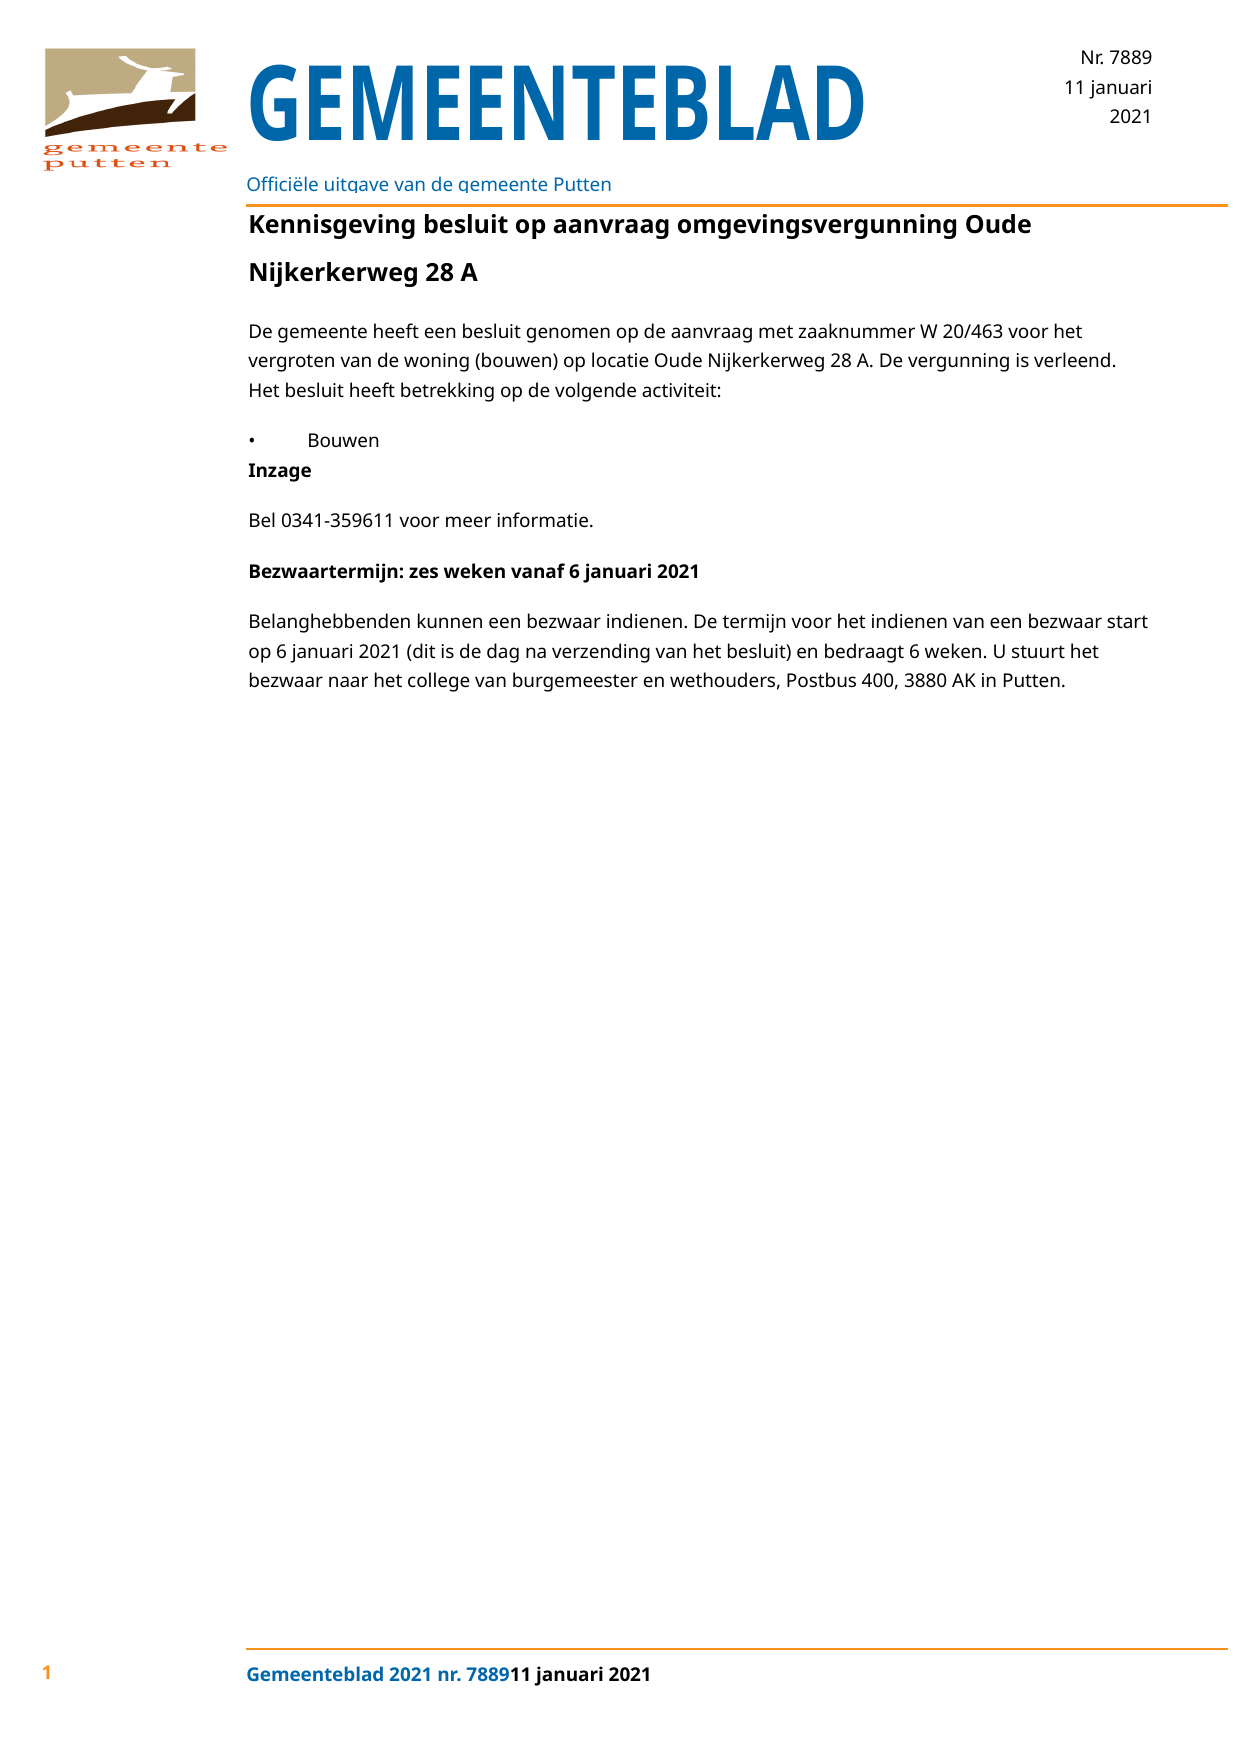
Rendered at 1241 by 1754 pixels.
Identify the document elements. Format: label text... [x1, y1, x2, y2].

text De gemeente heeft een besluit genomen op de aanvraag met zaaknummer W 20/463 voor het vergroten van de woning (bouwen) op locatie Oude Nijkerkerweg 28 A. De vergunning is verleend. Het besluit heeft betrekking op de volgende activiteit: [248, 318, 1152, 403]
list Bouwen [248, 427, 1152, 453]
text Bezwaartermijn: zes weken vanaf 6 januari 2021 [248, 558, 1152, 584]
picture [41, 47, 231, 172]
text Belanghebbenden kunnen een bezwaar indienen. De termijn voor het indienen van een bezwaar start op 6 januari 2021 (dit is de dag na verzending van het besluit) en bedraagt 6 weken. U stuurt het bezwaar naar het college van burgemeester en wethouders, Postbus 400, 3880 AK in Putten. [248, 608, 1152, 693]
text Inzage [248, 457, 1152, 483]
text Bel 0341-359611 voor meer informatie. [248, 507, 1152, 533]
text Kennisgeving besluit op aanvraag omgevingsvergunning Oude Nijkerkerweg 28 A [248, 207, 1152, 288]
